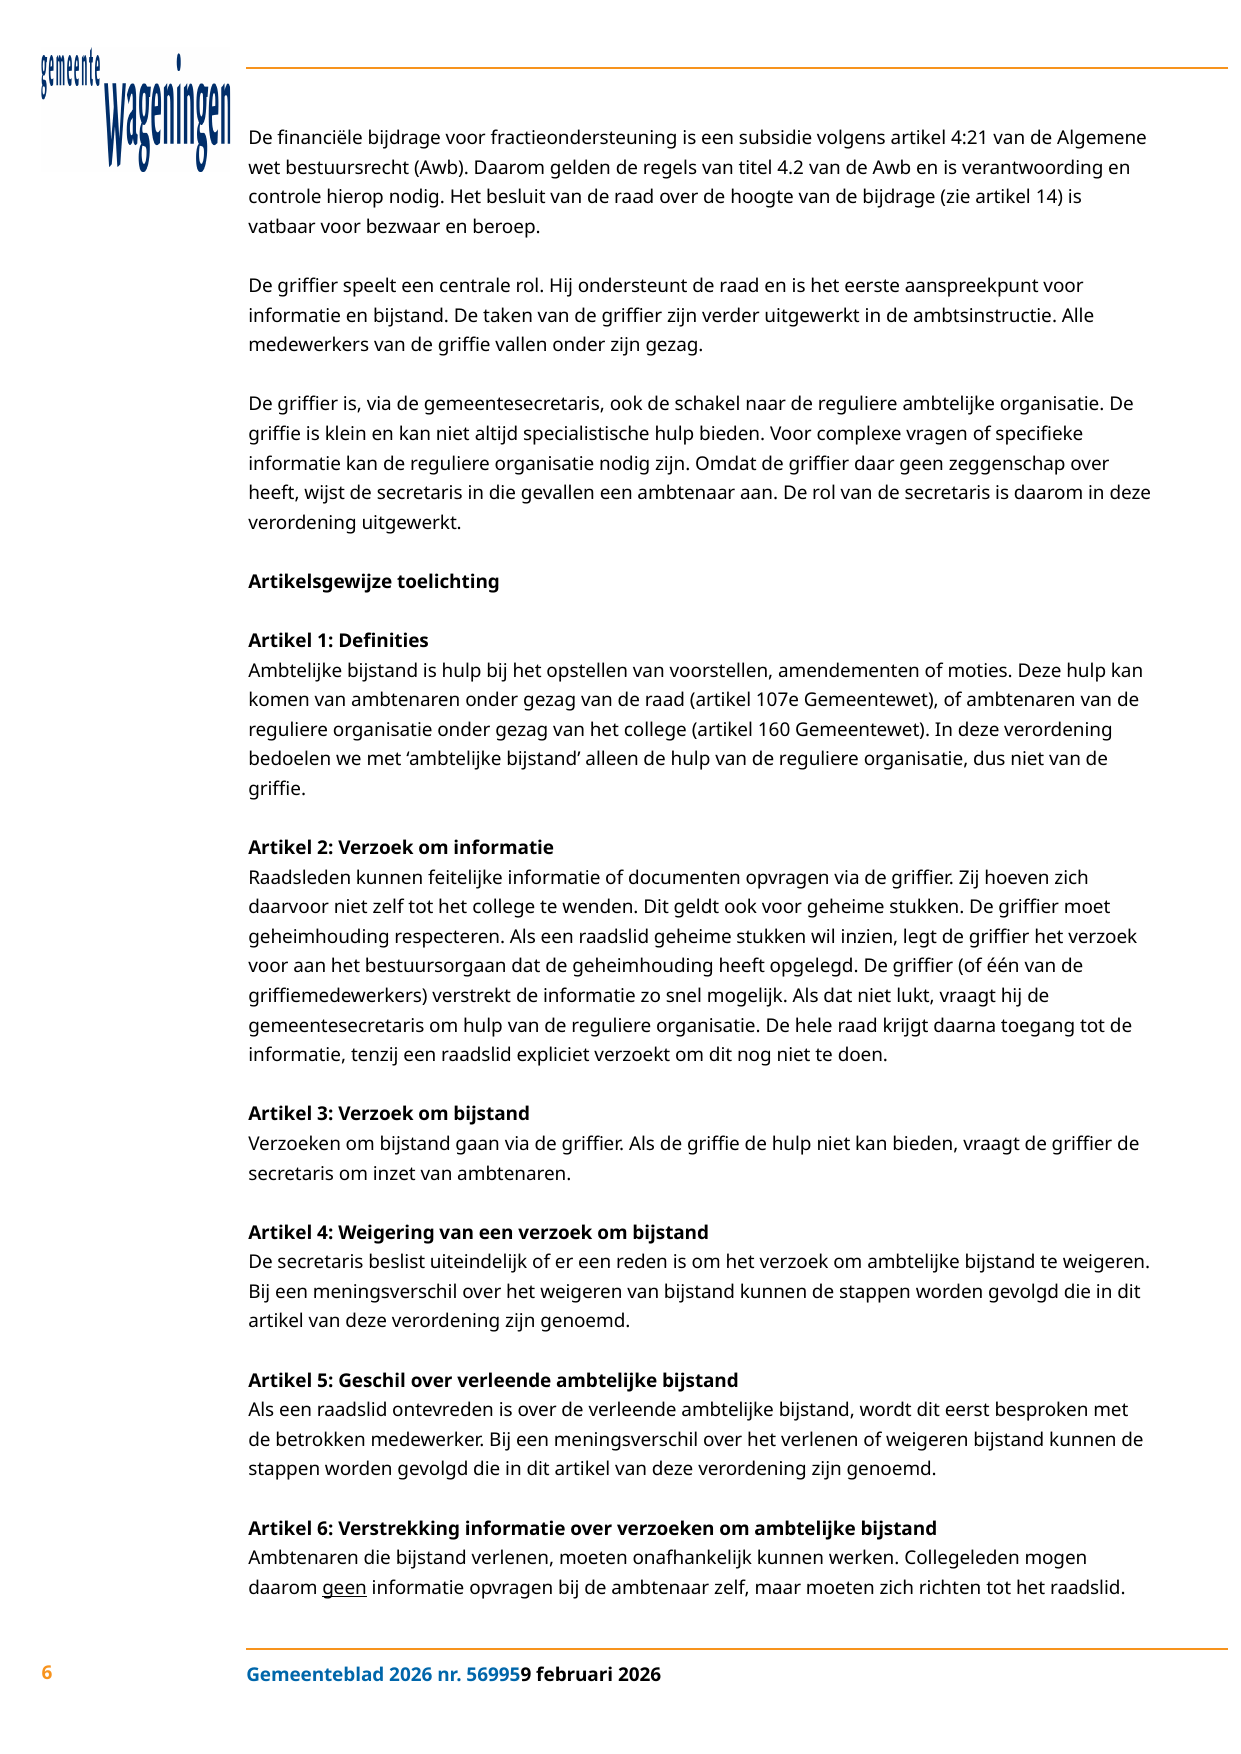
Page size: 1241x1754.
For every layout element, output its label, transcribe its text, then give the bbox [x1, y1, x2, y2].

text Raadsleden kunnen feitelijke informatie of documenten opvragen via de griffier. Zij hoeven zich daarvoor niet zelf tot het college te wenden. Dit geldt ook voor geheime stukken. De griffier moet geheimhouding respecteren. Als een raadslid geheime stukken wil inzien, legt de griffier het verzoek voor aan het bestuursorgaan dat de geheimhouding heeft opgelegd. De griffier (of één van de griffiemedewerkers) verstrekt de informatie zo snel mogelijk. Als dat niet lukt, vraagt hij de gemeentesecretaris om hulp van de reguliere organisatie. De hele raad krijgt daarna toegang tot de informatie, tenzij een raadslid expliciet verzoekt om dit nog niet te doen. [248, 864, 1152, 1067]
text Artikelsgewijze toelichting [248, 568, 1152, 594]
text De griffier speelt een centrale rol. Hij ondersteunt de raad en is het eerste aanspreekpunt voor informatie en bijstand. De taken van de griffier zijn verder uitgewerkt in de ambtsinstructie. Alle medewerkers van de griffie vallen onder zijn gezag. [248, 272, 1152, 357]
text De financiële bijdrage voor fractieondersteuning is een subsidie volgens artikel 4:21 van de Algemene wet bestuursrecht (Awb). Daarom gelden de regels van titel 4.2 van de Awb en is verantwoording en controle hierop nodig. Het besluit van de raad over de hoogte van de bijdrage (zie artikel 14) is vatbaar voor bezwaar en beroep. [248, 124, 1152, 239]
text Ambtenaren die bijstand verlenen, moeten onafhankelijk kunnen werken. Collegeleden mogen daarom geen informatie opvragen bij de ambtenaar zelf, maar moeten zich richten tot het raadslid. [248, 1544, 1152, 1600]
text Als een raadslid ontevreden is over de verleende ambtelijke bijstand, wordt dit eerst besproken met de betrokken medewerker. Bij een meningsverschil over het verlenen of weigeren bijstand kunnen de stappen worden gevolgd die in dit artikel van deze verordening zijn genoemd. [248, 1396, 1152, 1481]
text Artikel 6: Verstrekking informatie over verzoeken om ambtelijke bijstand [248, 1515, 1152, 1541]
text Artikel 5: Geschil over verleende ambtelijke bijstand [248, 1367, 1152, 1393]
text Artikel 1: Definities [248, 627, 1152, 653]
text De griffier is, via de gemeentesecretaris, ook de schakel naar de reguliere ambtelijke organisatie. De griffie is klein en kan niet altijd specialistische hulp bieden. Voor complexe vragen of specifieke informatie kan de reguliere organisatie nodig zijn. Omdat de griffier daar geen zeggenschap over heeft, wijst de secretaris in die gevallen een ambtenaar aan. De rol van de secretaris is daarom in deze verordening uitgewerkt. [248, 391, 1152, 535]
text Verzoeken om bijstand gaan via de griffier. Als de griffie de hulp niet kan bieden, vraagt de griffier de secretaris om inzet van ambtenaren. [248, 1130, 1152, 1186]
text De secretaris beslist uiteindelijk of er een reden is om het verzoek om ambtelijke bijstand te weigeren. Bij een meningsverschil over het weigeren van bijstand kunnen de stappen worden gevolgd die in dit artikel van deze verordening zijn genoemd. [248, 1248, 1152, 1333]
text Artikel 4: Weigering van een verzoek om bijstand [248, 1219, 1152, 1245]
picture [41, 47, 231, 172]
text Artikel 2: Verzoek om informatie [248, 834, 1152, 860]
text Artikel 3: Verzoek om bijstand [248, 1101, 1152, 1126]
text Ambtelijke bijstand is hulp bij het opstellen van voorstellen, amendementen of moties. Deze hulp kan komen van ambtenaren onder gezag van de raad (artikel 107e Gemeentewet), of ambtenaren van de reguliere organisatie onder gezag van het college (artikel 160 Gemeentewet). In deze verordening bedoelen we met ‘ambtelijke bijstand’ alleen de hulp van de reguliere organisatie, dus niet van de griffie. [248, 657, 1152, 801]
